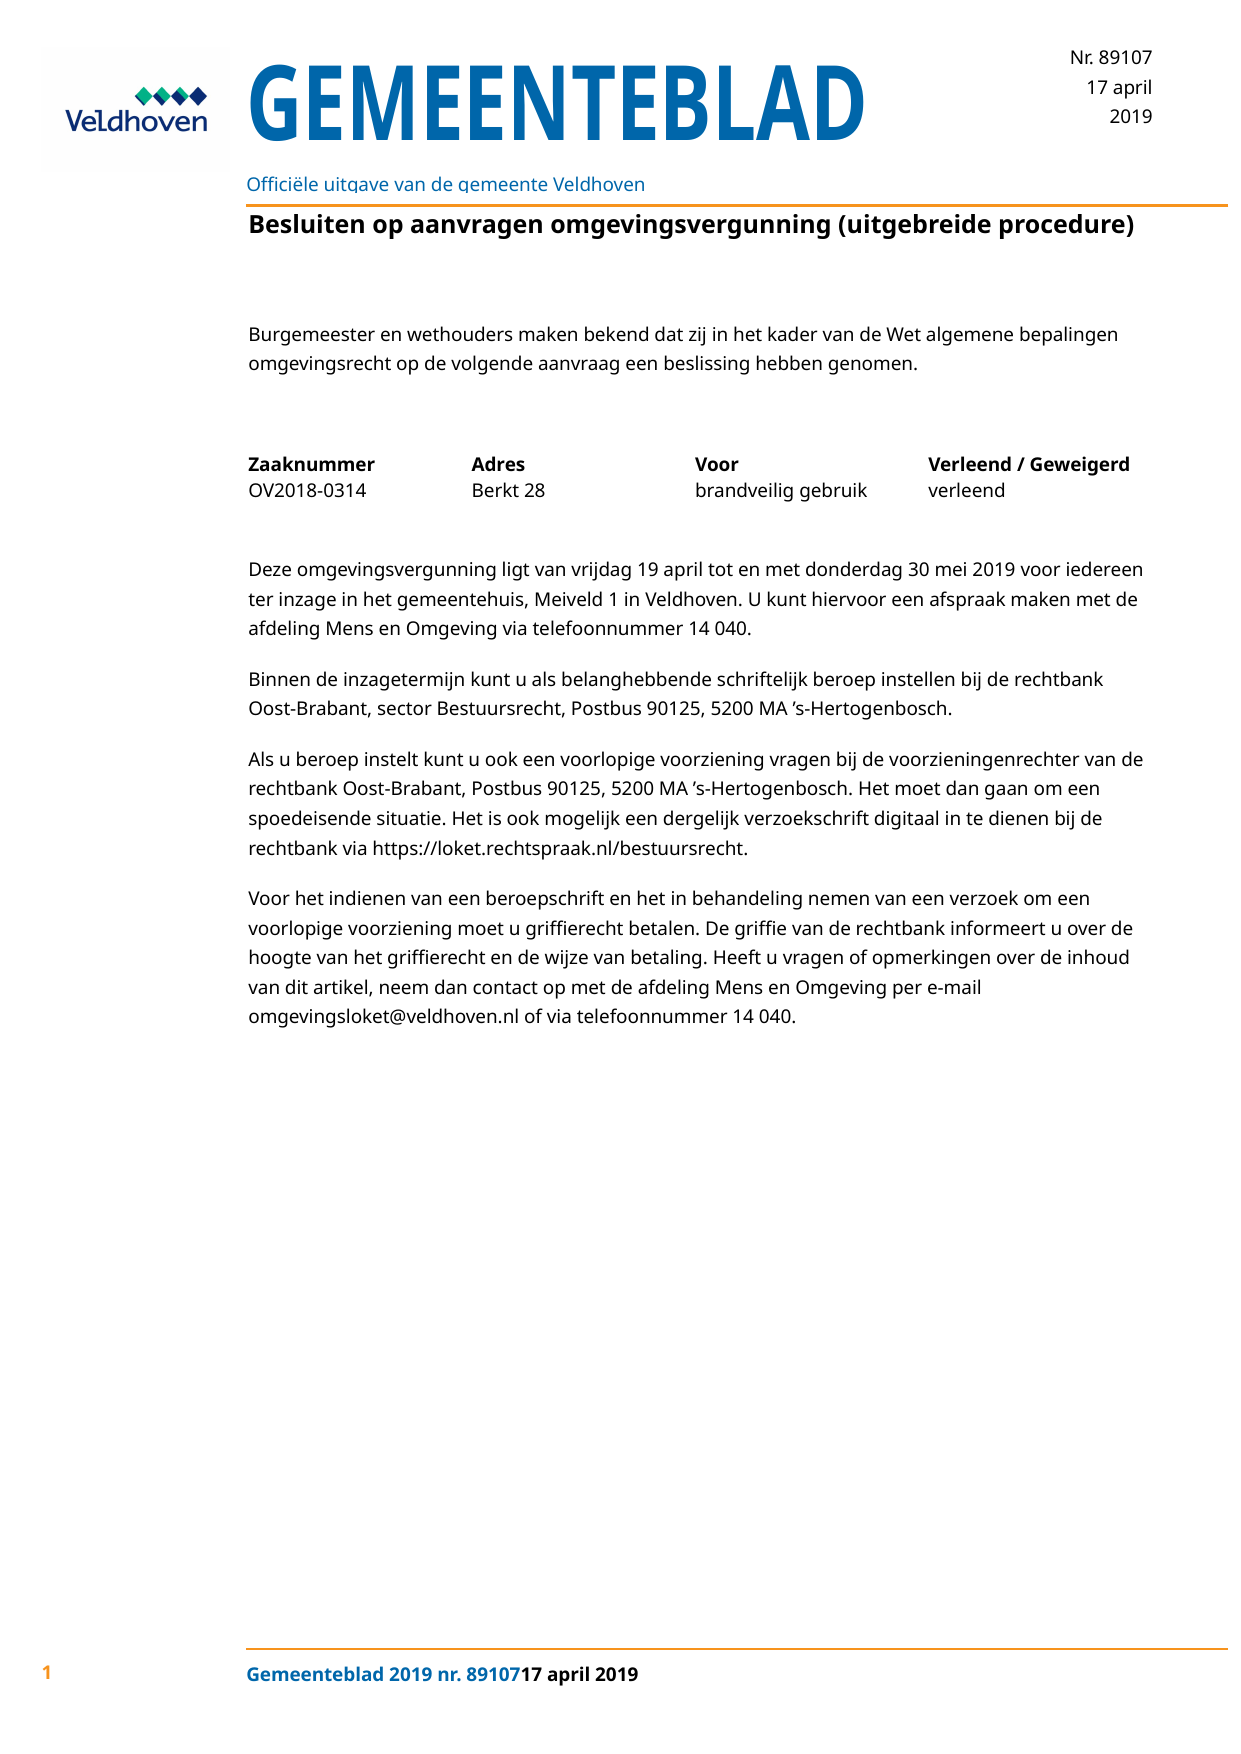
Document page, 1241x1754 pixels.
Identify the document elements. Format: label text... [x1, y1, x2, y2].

table_cell verleend [928, 477, 1152, 503]
table_cell OV2018-0314 [248, 477, 471, 503]
table_header Voor [695, 451, 928, 477]
table_header Zaaknummer [248, 451, 471, 477]
text Voor het indienen van een beroepschrift en het in behandeling nemen van een verzoek om een voorlopige voorziening moet u griffierecht betalen. De griffie van de rechtbank informeert u over de hoogte van het griffierecht en de wijze van betaling. Heeft u vragen of opmerkingen over de inhoud van dit artikel, neem dan contact op met de afdeling Mens en Omgeving per e-mail omgevingsloket@veldhoven.nl of via telefoonnummer 14 040. [248, 885, 1152, 1029]
text Binnen de inzagetermijn kunt u als belanghebbende schriftelijk beroep instellen bij de rechtbank Oost-Brabant, sector Bestuursrecht, Postbus 90125, 5200 MA ’s-Hertogenbosch. [248, 666, 1152, 721]
table_header Adres [471, 451, 695, 477]
text Besluiten op aanvragen omgevingsvergunning (uitgebreide procedure) [248, 207, 1152, 241]
text Deze omgevingsvergunning ligt van vrijdag 19 april tot en met donderdag 30 mei 2019 voor iedereen ter inzage in het gemeentehuis, Meiveld 1 in Veldhoven. U kunt hiervoor een afspraak maken met de afdeling Mens en Omgeving via telefoonnummer 14 040. [248, 556, 1152, 641]
text Burgemeester en wethouders maken bekend dat zij in het kader van de Wet algemene bepalingen omgevingsrecht op de volgende aanvraag een beslissing hebben genomen. [248, 321, 1152, 376]
table_cell Berkt 28 [471, 477, 695, 503]
table_cell brandveilig gebruik [695, 477, 928, 503]
picture [41, 47, 231, 172]
text Als u beroep instelt kunt u ook een voorlopige voorziening vragen bij de voorzieningenrechter van de rechtbank Oost-Brabant, Postbus 90125, 5200 MA ’s-Hertogenbosch. Het moet dan gaan om een spoedeisende situatie. Het is ook mogelijk een dergelijk verzoekschrift digitaal in te dienen bij de rechtbank via https://loket.rechtspraak.nl/bestuursrecht. [248, 746, 1152, 860]
table_header Verleend / Geweigerd [928, 451, 1152, 477]
